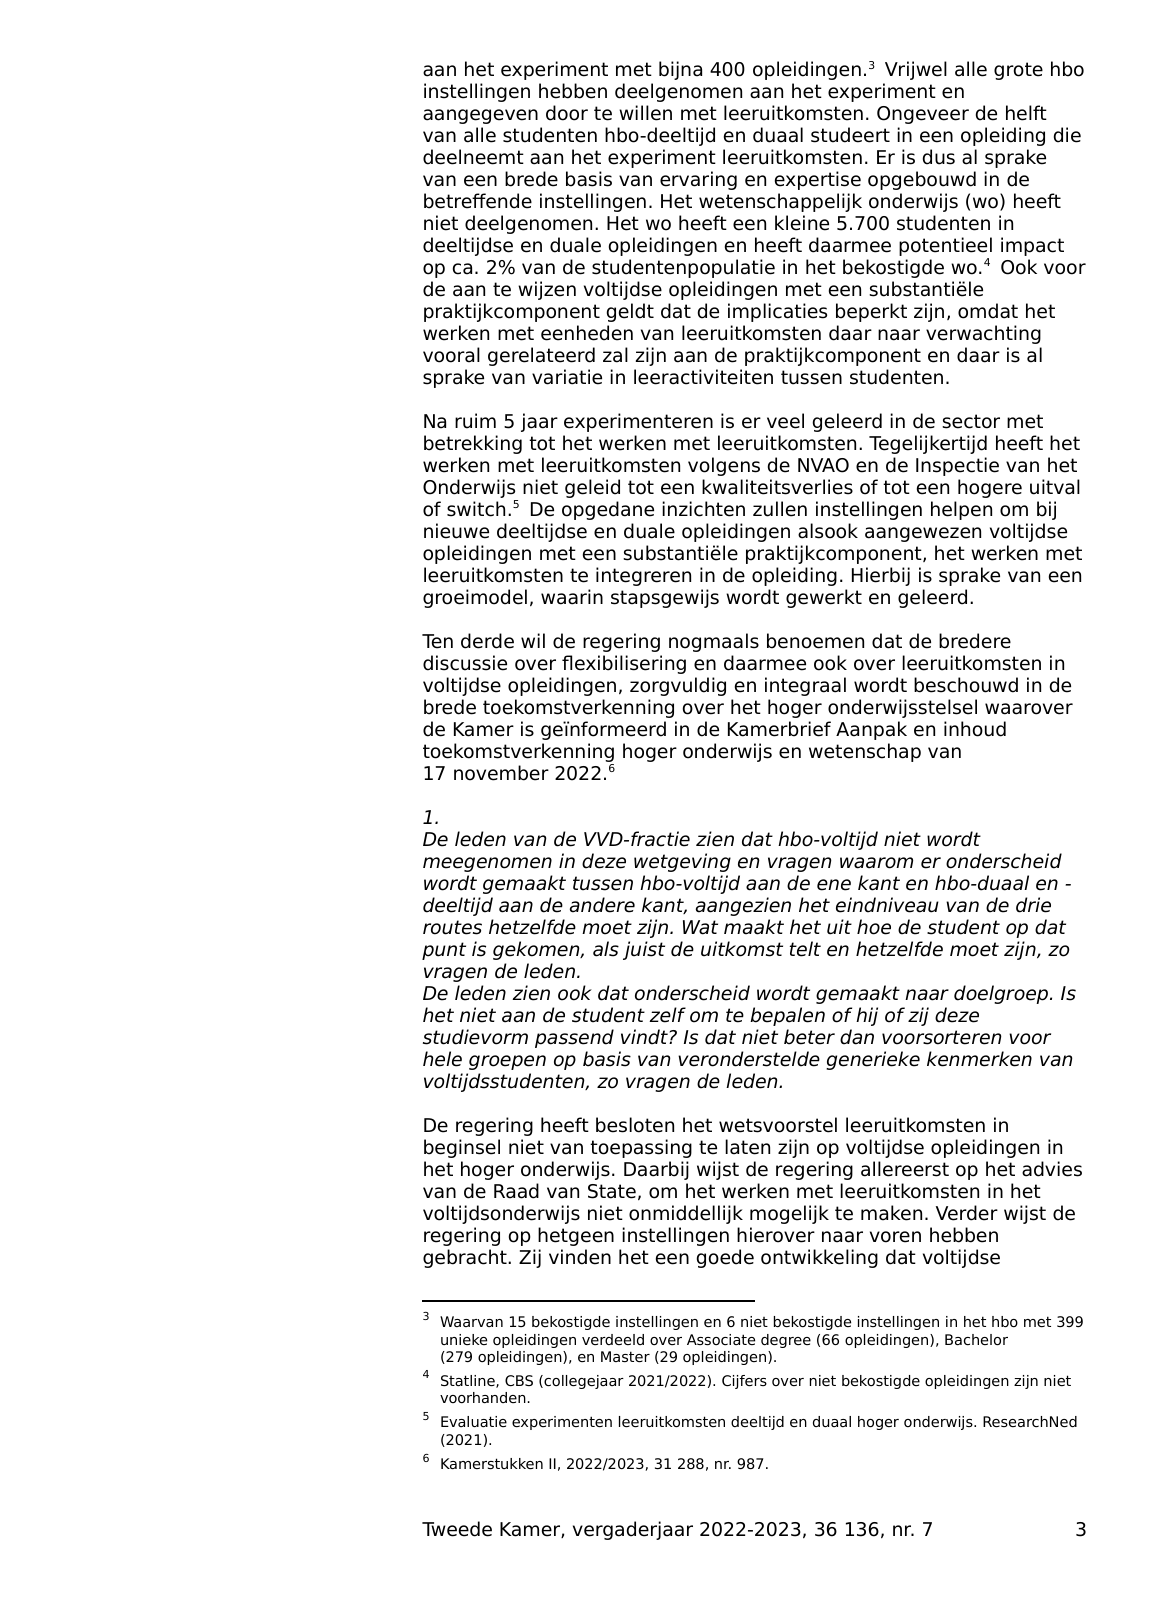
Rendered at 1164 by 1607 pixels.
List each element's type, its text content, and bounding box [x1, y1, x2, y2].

text Kamerstukken II, 2022/2023, 31 288, nr. 987. [422, 1452, 1087, 1474]
text 1. [422, 807, 1087, 829]
text De leden zien ook dat onderscheid wordt gemaakt naar doelgroep. Is het niet aan de student zelf om te bepalen of hij of zij deze studievorm passend vindt? Is dat niet beter dan voorsorteren voor hele groepen op basis van veronderstelde generieke kenmerken van voltijdsstudenten, zo vragen de leden. [422, 983, 1087, 1093]
text Evaluatie experimenten leeruitkomsten deeltijd en duaal hoger onderwijs. ResearchNed (2021). [422, 1410, 1087, 1449]
text Waarvan 15 bekostigde instellingen en 6 niet bekostigde instellingen in het hbo met 399 unieke opleidingen verdeeld over Associate degree (66 opleidingen), Bachelor (279 opleidingen), en Master (29 opleidingen). [422, 1310, 1087, 1366]
text De leden van de VVD-fractie zien dat hbo-voltijd niet wordt meegenomen in deze wetgeving en vragen waarom er onderscheid wordt gemaakt tussen hbo-voltijd aan de ene kant en hbo-duaal en -deeltijd aan de andere kant, aangezien het eindniveau van de drie routes hetzelfde moet zijn. Wat maakt het uit hoe de student op dat punt is gekomen, als juist de uitkomst telt en hetzelfde moet zijn, zo vragen de leden. [422, 829, 1087, 983]
text Ten derde wil de regering nogmaals benoemen dat de bredere discussie over flexibilisering en daarmee ook over leeruitkomsten in voltijdse opleidingen, zorgvuldig en integraal wordt beschouwd in de brede toekomstverkenning over het hoger onderwijsstelsel waarover de Kamer is geïnformeerd in de Kamerbrief Aanpak en inhoud toekomstverkenning hoger onderwijs en wetenschap van 17 november 2022. [422, 631, 1087, 785]
text aan het experiment met bijna 400 opleidingen. Vrijwel alle grote hbo instellingen hebben deelgenomen aan het experiment en aangegeven door te willen met leeruitkomsten. Ongeveer de helft van alle studenten hbo-deeltijd en duaal studeert in een opleiding die deelneemt aan het experiment leeruitkomsten. Er is dus al sprake van een brede basis van ervaring en expertise opgebouwd in de betreffende instellingen. Het wetenschappelijk onderwijs (wo) heeft niet deelgenomen. Het wo heeft een kleine 5.700 studenten in deeltijdse en duale opleidingen en heeft daarmee potentieel impact op ca. 2% van de studentenpopulatie in het bekostigde wo. Ook voor de aan te wijzen voltijdse opleidingen met een substantiële praktijkcomponent geldt dat de implicaties beperkt zijn, omdat het werken met eenheden van leeruitkomsten daar naar verwachting vooral gerelateerd zal zijn aan de praktijkcomponent en daar is al sprake van variatie in leeractiviteiten tussen studenten. [422, 59, 1087, 389]
text Statline, CBS (collegejaar 2021/2022). Cijfers over niet bekostigde opleidingen zijn niet voorhanden. [422, 1368, 1087, 1407]
text Na ruim 5 jaar experimenteren is er veel geleerd in de sector met betrekking tot het werken met leeruitkomsten. Tegelijkertijd heeft het werken met leeruitkomsten volgens de NVAO en de Inspectie van het Onderwijs niet geleid tot een kwaliteitsverlies of tot een hogere uitval of switch. De opgedane inzichten zullen instellingen helpen om bij nieuwe deeltijdse en duale opleidingen alsook aangewezen voltijdse opleidingen met een substantiële praktijkcomponent, het werken met leeruitkomsten te integreren in de opleiding. Hierbij is sprake van een groeimodel, waarin stapsgewijs wordt gewerkt en geleerd. [422, 411, 1087, 609]
text De regering heeft besloten het wetsvoorstel leeruitkomsten in beginsel niet van toepassing te laten zijn op voltijdse opleidingen in het hoger onderwijs. Daarbij wijst de regering allereerst op het advies van de Raad van State, om het werken met leeruitkomsten in het voltijdsonderwijs niet onmiddellijk mogelijk te maken. Verder wijst de regering op hetgeen instellingen hierover naar voren hebben gebracht. Zij vinden het een goede ontwikkeling dat voltijdse [422, 1115, 1087, 1269]
